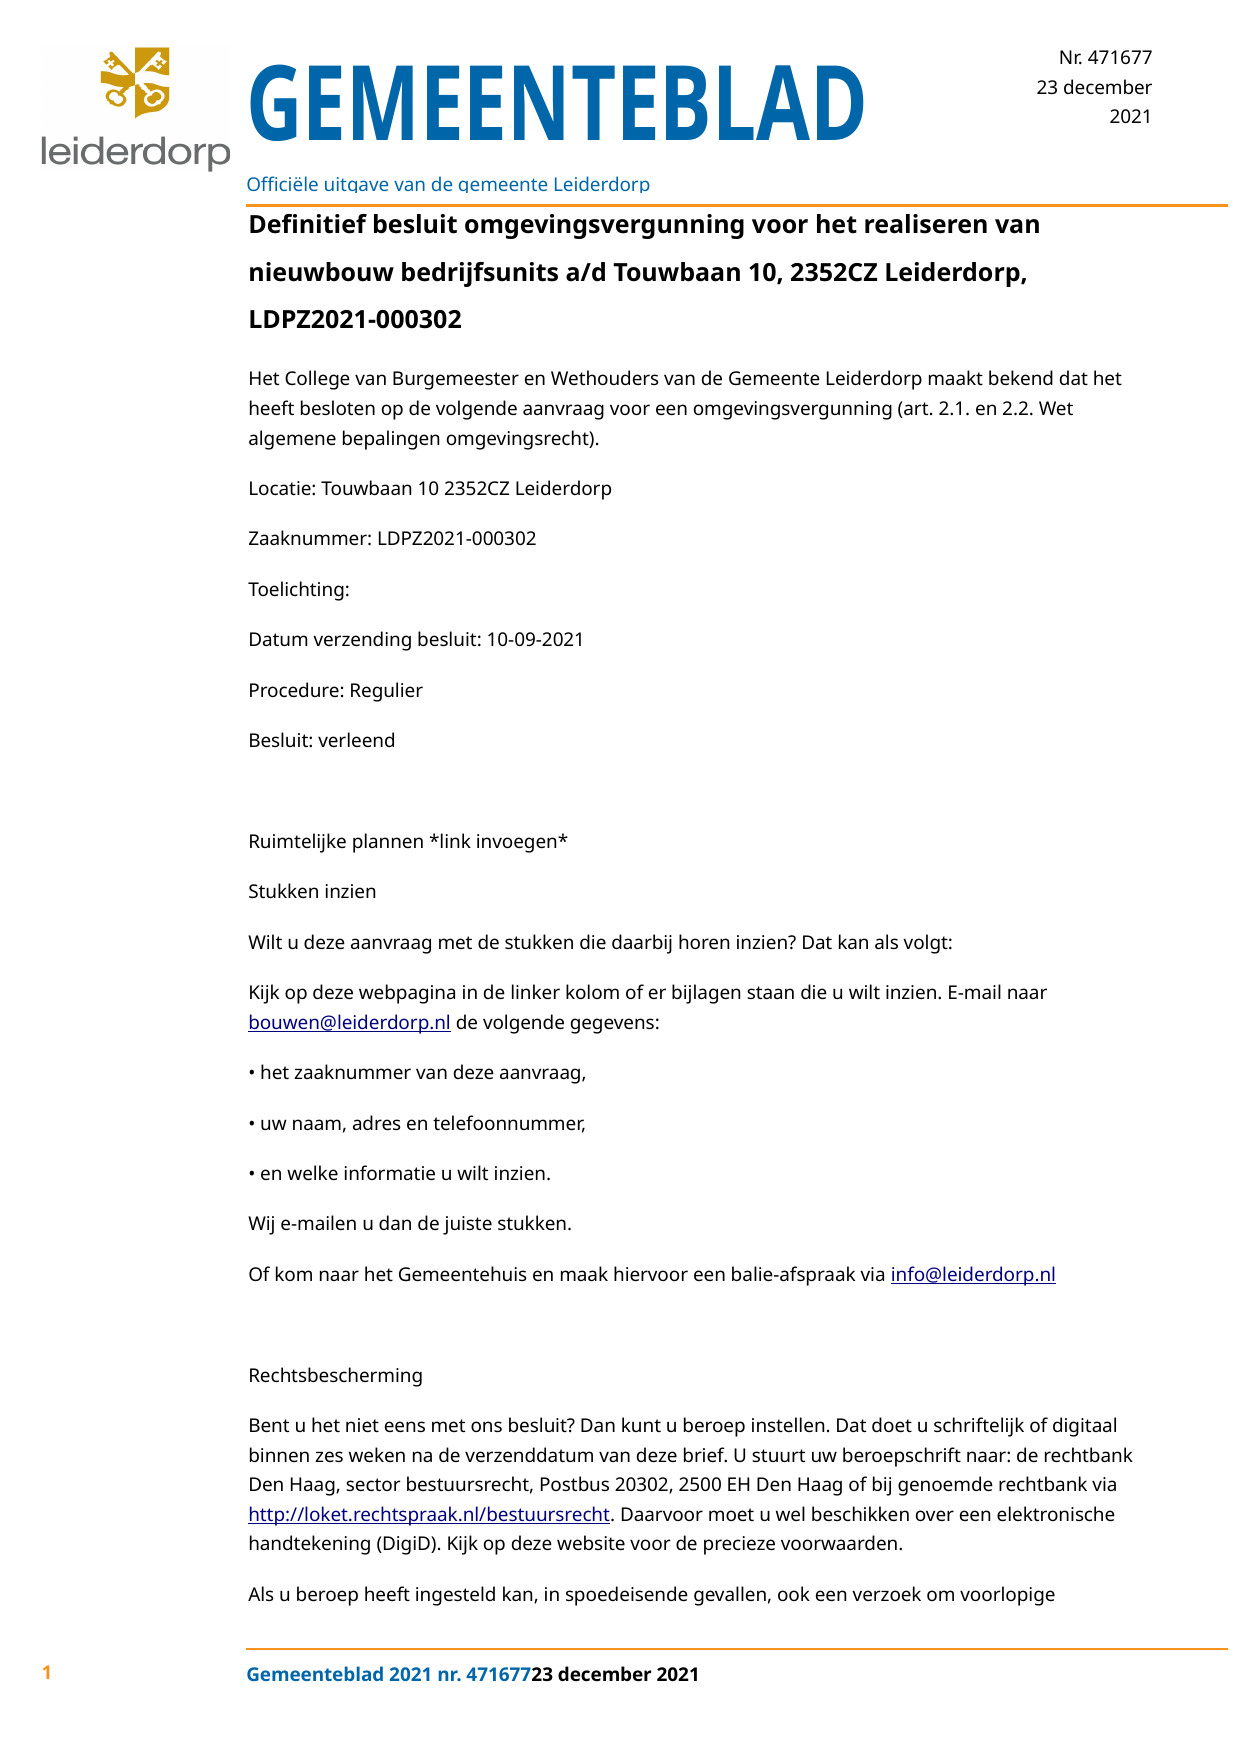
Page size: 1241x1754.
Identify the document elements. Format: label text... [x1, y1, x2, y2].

text Locatie: Touwbaan 10 2352CZ Leiderdorp [248, 475, 1152, 501]
text Het College van Burgemeester en Wethouders van de Gemeente Leiderdorp maakt bekend dat het heeft besloten op de volgende aanvraag voor een omgevingsvergunning (art. 2.1. en 2.2. Wet algemene bepalingen omgevingsrecht). [248, 366, 1152, 450]
text Als u beroep heeft ingesteld kan, in spoedeisende gevallen, ook een verzoek om voorlopige [248, 1581, 1152, 1607]
text Datum verzending besluit: 10-09-2021 [248, 626, 1152, 652]
picture [41, 47, 231, 172]
text Besluit: verleend [248, 727, 1152, 753]
text Ruimtelijke plannen *link invoegen* [248, 828, 1152, 854]
text Wij e-mailen u dan de juiste stukken. [248, 1211, 1152, 1236]
text Rechtsbescherming [248, 1362, 1152, 1387]
text • en welke informatie u wilt inzien. [248, 1160, 1152, 1186]
text Of kom naar het Gemeentehuis en maak hiervoor een balie-afspraak via info@leiderdorp.nl [248, 1261, 1152, 1287]
text • uw naam, adres en telefoonnummer, [248, 1110, 1152, 1135]
text Bent u het niet eens met ons besluit? Dan kunt u beroep instellen. Dat doet u schriftelijk of digitaal binnen zes weken na de verzenddatum van deze brief. U stuurt uw beroepschrift naar: de rechtbank Den Haag, sector bestuursrecht, Postbus 20302, 2500 EH Den Haag of bij genoemde rechtbank via http://loket.rechtspraak.nl/bestuursrecht. Daarvoor moet u wel beschikken over een elektronische handtekening (DigiD). Kijk op deze website voor de precieze voorwaarden. [248, 1412, 1152, 1556]
text Toelichting: [248, 576, 1152, 602]
text Kijk op deze webpagina in de linker kolom of er bijlagen staan die u wilt inzien. E-mail naar bouwen@leiderdorp.nl de volgende gegevens: [248, 979, 1152, 1034]
text Wilt u deze aanvraag met de stukken die daarbij horen inzien? Dat kan als volgt: [248, 929, 1152, 954]
text Stukken inzien [248, 878, 1152, 904]
text Definitief besluit omgevingsvergunning voor het realiseren van nieuwbouw bedrijfsunits a/d Touwbaan 10, 2352CZ Leiderdorp, LDPZ2021-000302 [248, 207, 1152, 336]
text • het zaaknummer van deze aanvraag, [248, 1059, 1152, 1085]
text Zaaknummer: LDPZ2021-000302 [248, 526, 1152, 551]
text Procedure: Regulier [248, 677, 1152, 702]
